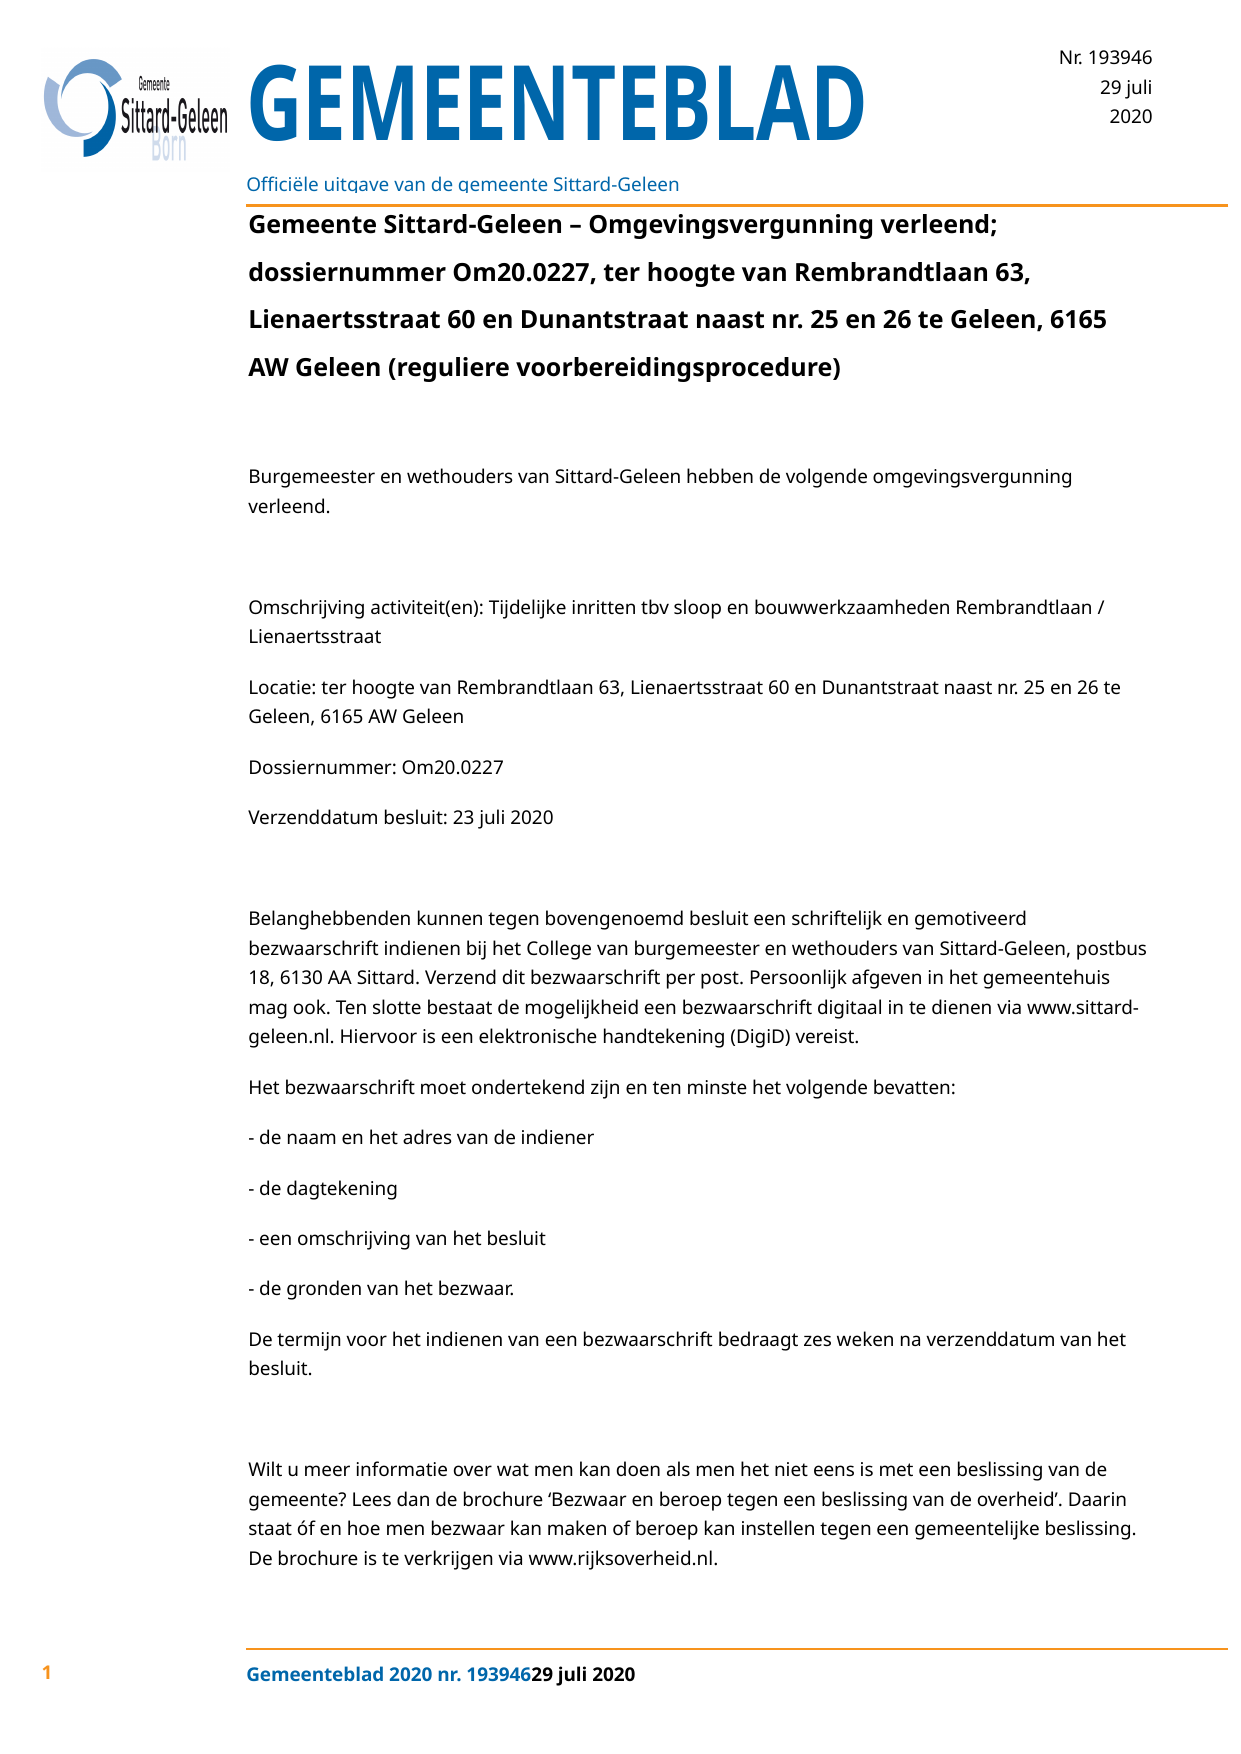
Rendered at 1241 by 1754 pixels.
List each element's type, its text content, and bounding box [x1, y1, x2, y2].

text - de gronden van het bezwaar. [248, 1276, 1152, 1301]
text - een omschrijving van het besluit [248, 1225, 1152, 1251]
text Gemeente Sittard-Geleen – Omgevingsvergunning verleend; dossiernummer Om20.0227, ter hoogte van Rembrandtlaan 63, Lienaertsstraat 60 en Dunantstraat naast nr. 25 en 26 te Geleen, 6165 AW Geleen (reguliere voorbereidingsprocedure) [248, 207, 1152, 384]
text - de dagtekening [248, 1175, 1152, 1201]
text Het bezwaarschrift moet ondertekend zijn en ten minste het volgende bevatten: [248, 1074, 1152, 1100]
text De termijn voor het indienen van een bezwaarschrift bedraagt zes weken na verzenddatum van het besluit. [248, 1326, 1152, 1381]
text Burgemeester en wethouders van Sittard-Geleen hebben de volgende omgevingsvergunning verleend. [248, 463, 1152, 519]
picture [41, 47, 231, 172]
text Locatie: ter hoogte van Rembrandtlaan 63, Lienaertsstraat 60 en Dunantstraat naast nr. 25 en 26 te Geleen, 6165 AW Geleen [248, 674, 1152, 729]
text Dossiernummer: Om20.0227 [248, 754, 1152, 780]
text Verzenddatum besluit: 23 juli 2020 [248, 804, 1152, 830]
text Belanghebbenden kunnen tegen bovengenoemd besluit een schriftelijk en gemotiveerd bezwaarschrift indienen bij het College van burgemeester en wethouders van Sittard-Geleen, postbus 18, 6130 AA Sittard. Verzend dit bezwaarschrift per post. Persoonlijk afgeven in het gemeentehuis mag ook. Ten slotte bestaat de mogelijkheid een bezwaarschrift digitaal in te dienen via www.sittard-geleen.nl. Hiervoor is een elektronische handtekening (DigiD) vereist. [248, 905, 1152, 1049]
text Wilt u meer informatie over wat men kan doen als men het niet eens is met een beslissing van de gemeente? Lees dan de brochure ‘Bezwaar en beroep tegen een beslissing van de overheid’. Daarin staat óf en hoe men bezwaar kan maken of beroep kan instellen tegen een gemeentelijke beslissing. De brochure is te verkrijgen via www.rijksoverheid.nl. [248, 1456, 1152, 1571]
text - de naam en het adres van de indiener [248, 1124, 1152, 1150]
text Omschrijving activiteit(en): Tijdelijke inritten tbv sloop en bouwwerkzaamheden Rembrandtlaan / Lienaertsstraat [248, 594, 1152, 649]
